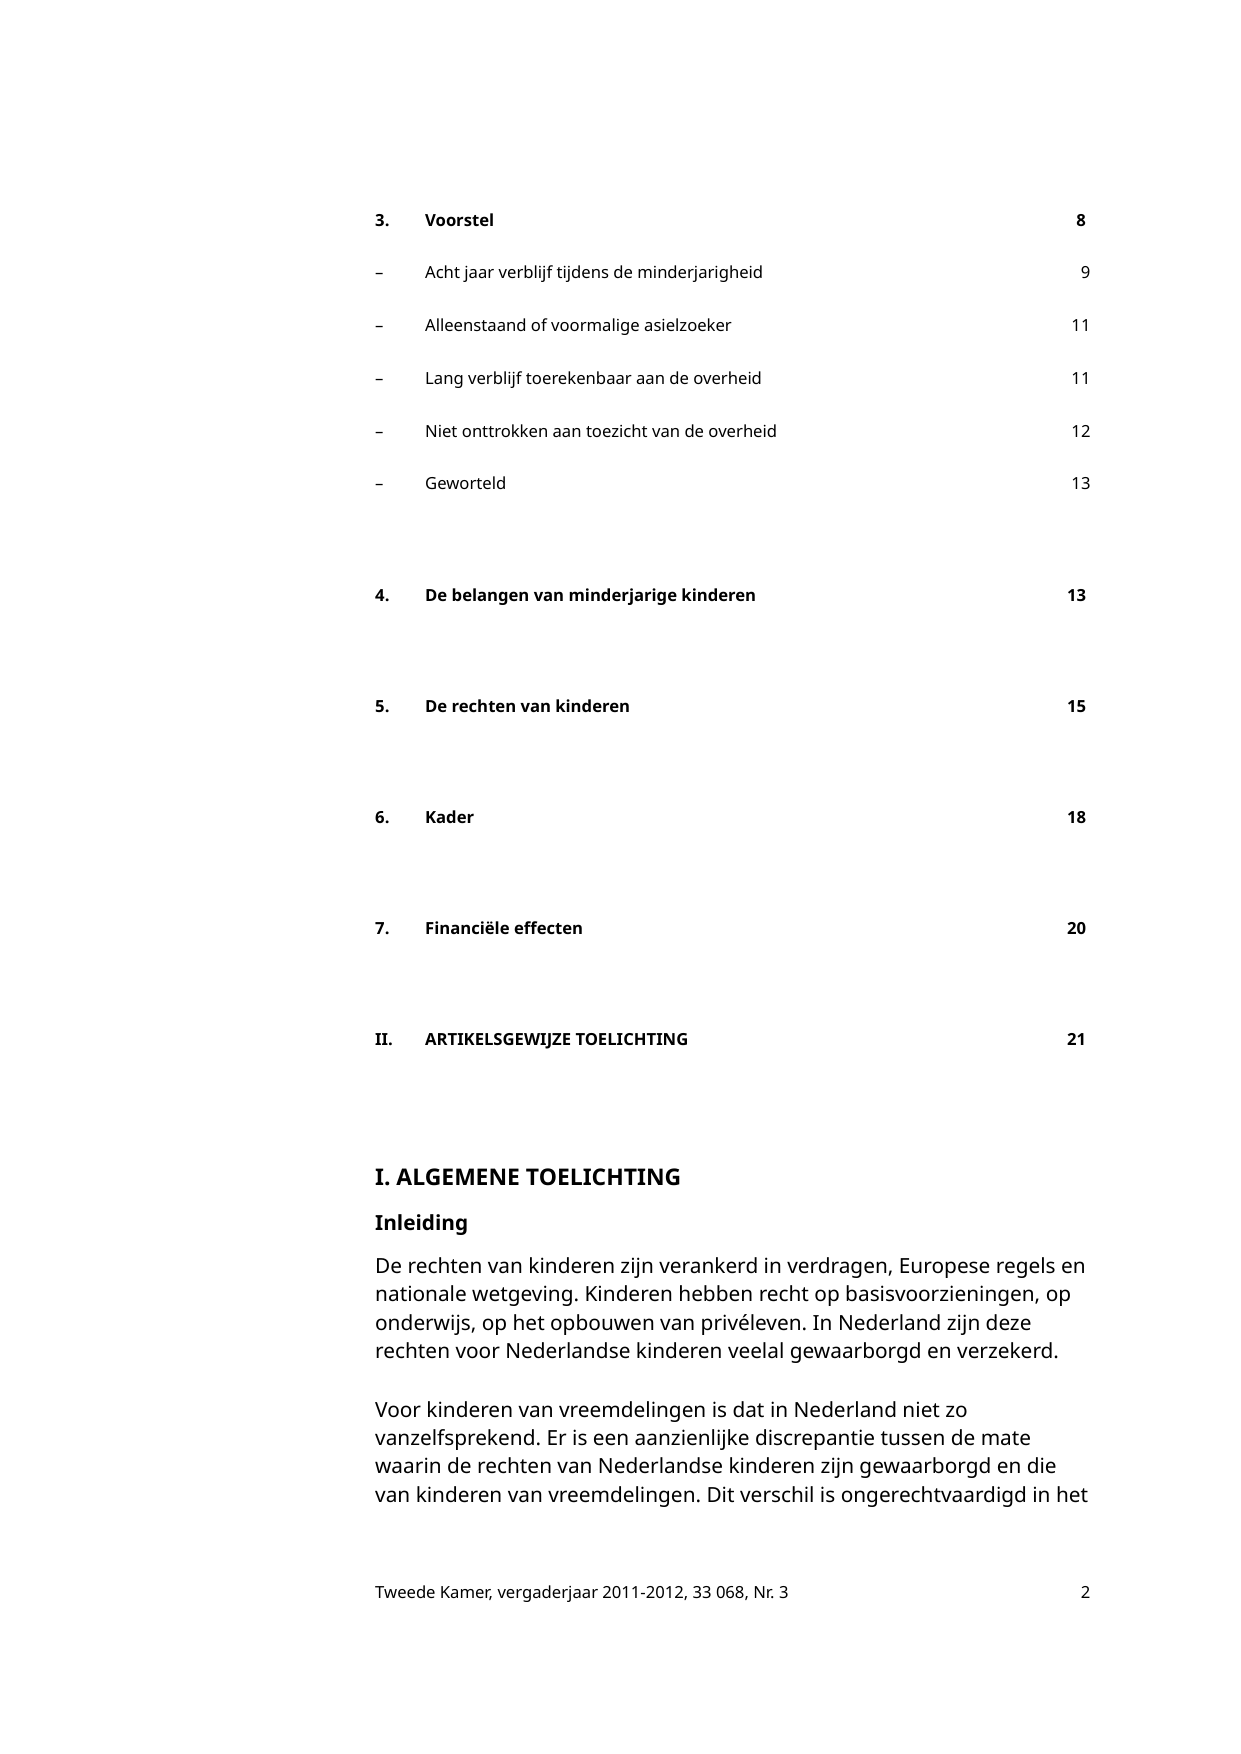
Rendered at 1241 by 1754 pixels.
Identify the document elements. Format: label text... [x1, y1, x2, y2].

text Inleiding [375, 1208, 1090, 1236]
table_cell De rechten van kinderen [425, 694, 1033, 747]
table_cell 7. [375, 917, 425, 969]
table_cell [425, 858, 1033, 917]
table_cell [425, 747, 1033, 805]
table_cell [375, 525, 425, 583]
table_cell Lang verblijf toerekenbaar aan de overheid [425, 367, 1033, 419]
table_cell 15 [1033, 694, 1090, 747]
table_cell – [375, 472, 425, 525]
table_cell – [375, 261, 425, 314]
table_cell [1033, 636, 1090, 694]
table_cell 9 [1033, 261, 1090, 314]
table_cell Voorstel [425, 209, 1033, 261]
table_cell [1033, 969, 1090, 1028]
table_cell [375, 636, 425, 694]
table_cell 13 [1033, 583, 1090, 636]
table_cell [1033, 150, 1090, 208]
table_cell Financiële effecten [425, 917, 1033, 969]
table_cell [375, 150, 425, 208]
table_cell ARTIKELSGEWIJZE TOELICHTING [425, 1028, 1033, 1080]
table_cell [375, 858, 425, 917]
table_cell [425, 525, 1033, 583]
table_cell Acht jaar verblijf tijdens de minderjarigheid [425, 261, 1033, 314]
table_cell 11 [1033, 367, 1090, 419]
table_cell [425, 636, 1033, 694]
table_cell [1033, 747, 1090, 805]
table_cell 20 [1033, 917, 1090, 969]
table_cell Alleenstaand of voormalige asielzoeker [425, 314, 1033, 367]
text Voor kinderen van vreemdelingen is dat in Nederland niet zo vanzelfsprekend. Er is een aanzienlijke discrepantie tussen de mate waarin de rechten van Nederlandse kinderen zijn gewaarborgd en die van kinderen van vreemdelingen. Dit verschil is ongerechtvaardigd in het [375, 1395, 1090, 1508]
table_cell 12 [1033, 419, 1090, 472]
table_cell II. [375, 1028, 425, 1080]
table_cell [425, 969, 1033, 1028]
table_cell 18 [1033, 805, 1090, 858]
table_cell [1033, 858, 1090, 917]
table_cell 13 [1033, 472, 1090, 525]
table_cell 5. [375, 694, 425, 747]
table_cell De belangen van minderjarige kinderen [425, 583, 1033, 636]
table_cell 6. [375, 805, 425, 858]
table_cell 3. [375, 209, 425, 261]
table_cell Kader [425, 805, 1033, 858]
table_cell 4. [375, 583, 425, 636]
table_cell Geworteld [425, 472, 1033, 525]
table_cell Niet onttrokken aan toezicht van de overheid [425, 419, 1033, 472]
table_cell [1033, 525, 1090, 583]
table_cell 8 [1033, 209, 1090, 261]
subtitle I. ALGEMENE TOELICHTING [375, 1161, 1090, 1193]
table_cell 21 [1033, 1028, 1090, 1080]
table_cell – [375, 314, 425, 367]
table_cell [375, 969, 425, 1028]
text De rechten van kinderen zijn verankerd in verdragen, Europese regels en nationale wetgeving. Kinderen hebben recht op basisvoorzieningen, op onderwijs, op het opbouwen van privéleven. In Nederland zijn deze rechten voor Nederlandse kinderen veelal gewaarborgd en verzekerd. [375, 1251, 1090, 1365]
table_cell – [375, 367, 425, 419]
table_cell 11 [1033, 314, 1090, 367]
table_cell [375, 747, 425, 805]
table_cell [425, 150, 1033, 208]
table_cell – [375, 419, 425, 472]
